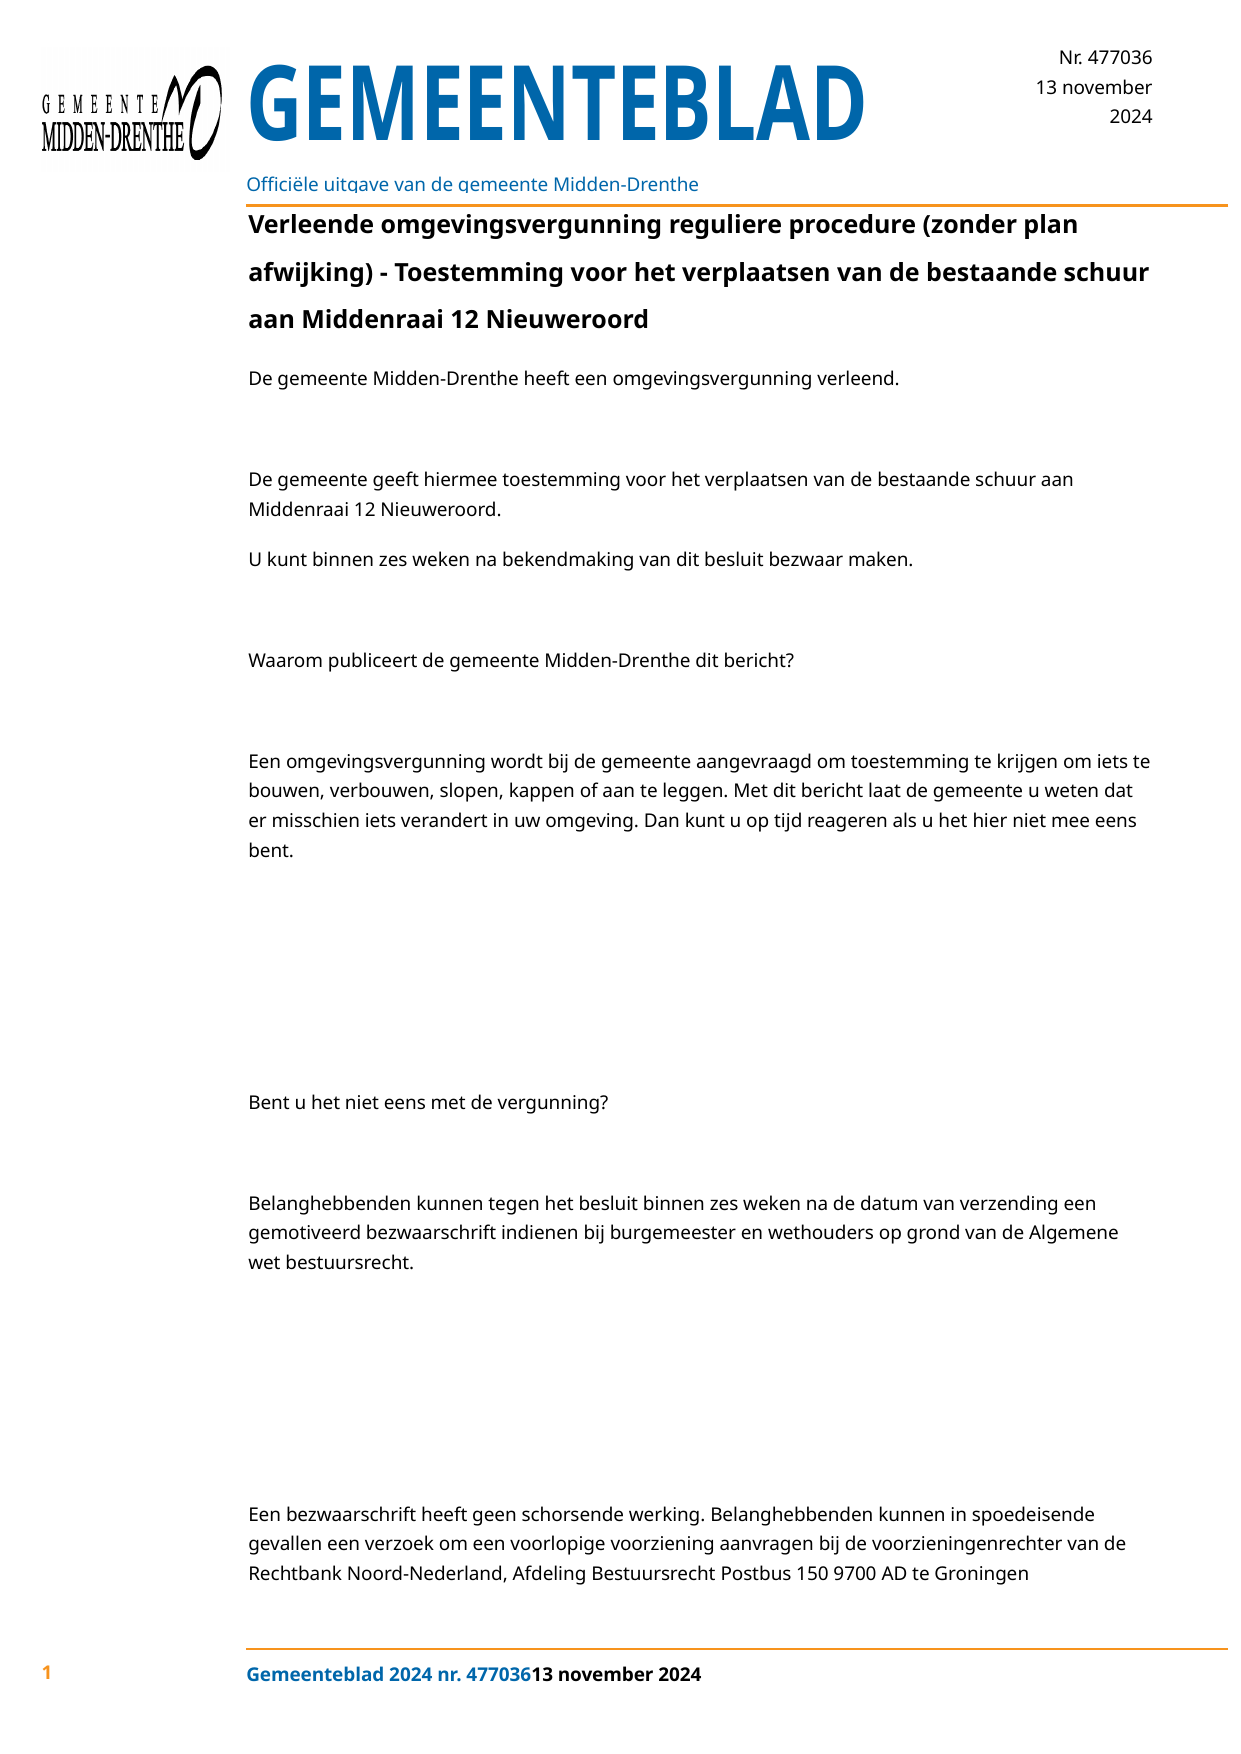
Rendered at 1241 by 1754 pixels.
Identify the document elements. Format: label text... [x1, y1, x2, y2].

text De gemeente Midden-Drenthe heeft een omgevingsvergunning verleend. [248, 366, 1152, 391]
text Een omgevingsvergunning wordt bij de gemeente aangevraagd om toestemming te krijgen om iets te bouwen, verbouwen, slopen, kappen of aan te leggen. Met dit bericht laat de gemeente u weten dat er misschien iets verandert in uw omgeving. Dan kunt u op tijd reageren als u het hier niet mee eens bent. [248, 748, 1152, 862]
text U kunt binnen zes weken na bekendmaking van dit besluit bezwaar maken. [248, 546, 1152, 572]
text Waarom publiceert de gemeente Midden-Drenthe dit bericht? [248, 647, 1152, 673]
text Een bezwaarschrift heeft geen schorsende werking. Belanghebbenden kunnen in spoedeisende gevallen een verzoek om een voorlopige voorziening aanvragen bij de voorzieningenrechter van de Rechtbank Noord-Nederland, Afdeling Bestuursrecht Postbus 150 9700 AD te Groningen [248, 1501, 1152, 1586]
picture [41, 47, 231, 172]
text Bent u het niet eens met de vergunning? [248, 1089, 1152, 1114]
text De gemeente geeft hiermee toestemming voor het verplaatsen van de bestaande schuur aan Middenraai 12 Nieuweroord. [248, 466, 1152, 522]
text Belanghebbenden kunnen tegen het besluit binnen zes weken na de datum van verzending een gemotiveerd bezwaarschrift indienen bij burgemeester en wethouders op grond van de Algemene wet bestuursrecht. [248, 1190, 1152, 1274]
text Verleende omgevingsvergunning reguliere procedure (zonder plan afwijking) - Toestemming voor het verplaatsen van de bestaande schuur aan Middenraai 12 Nieuweroord [248, 207, 1152, 336]
